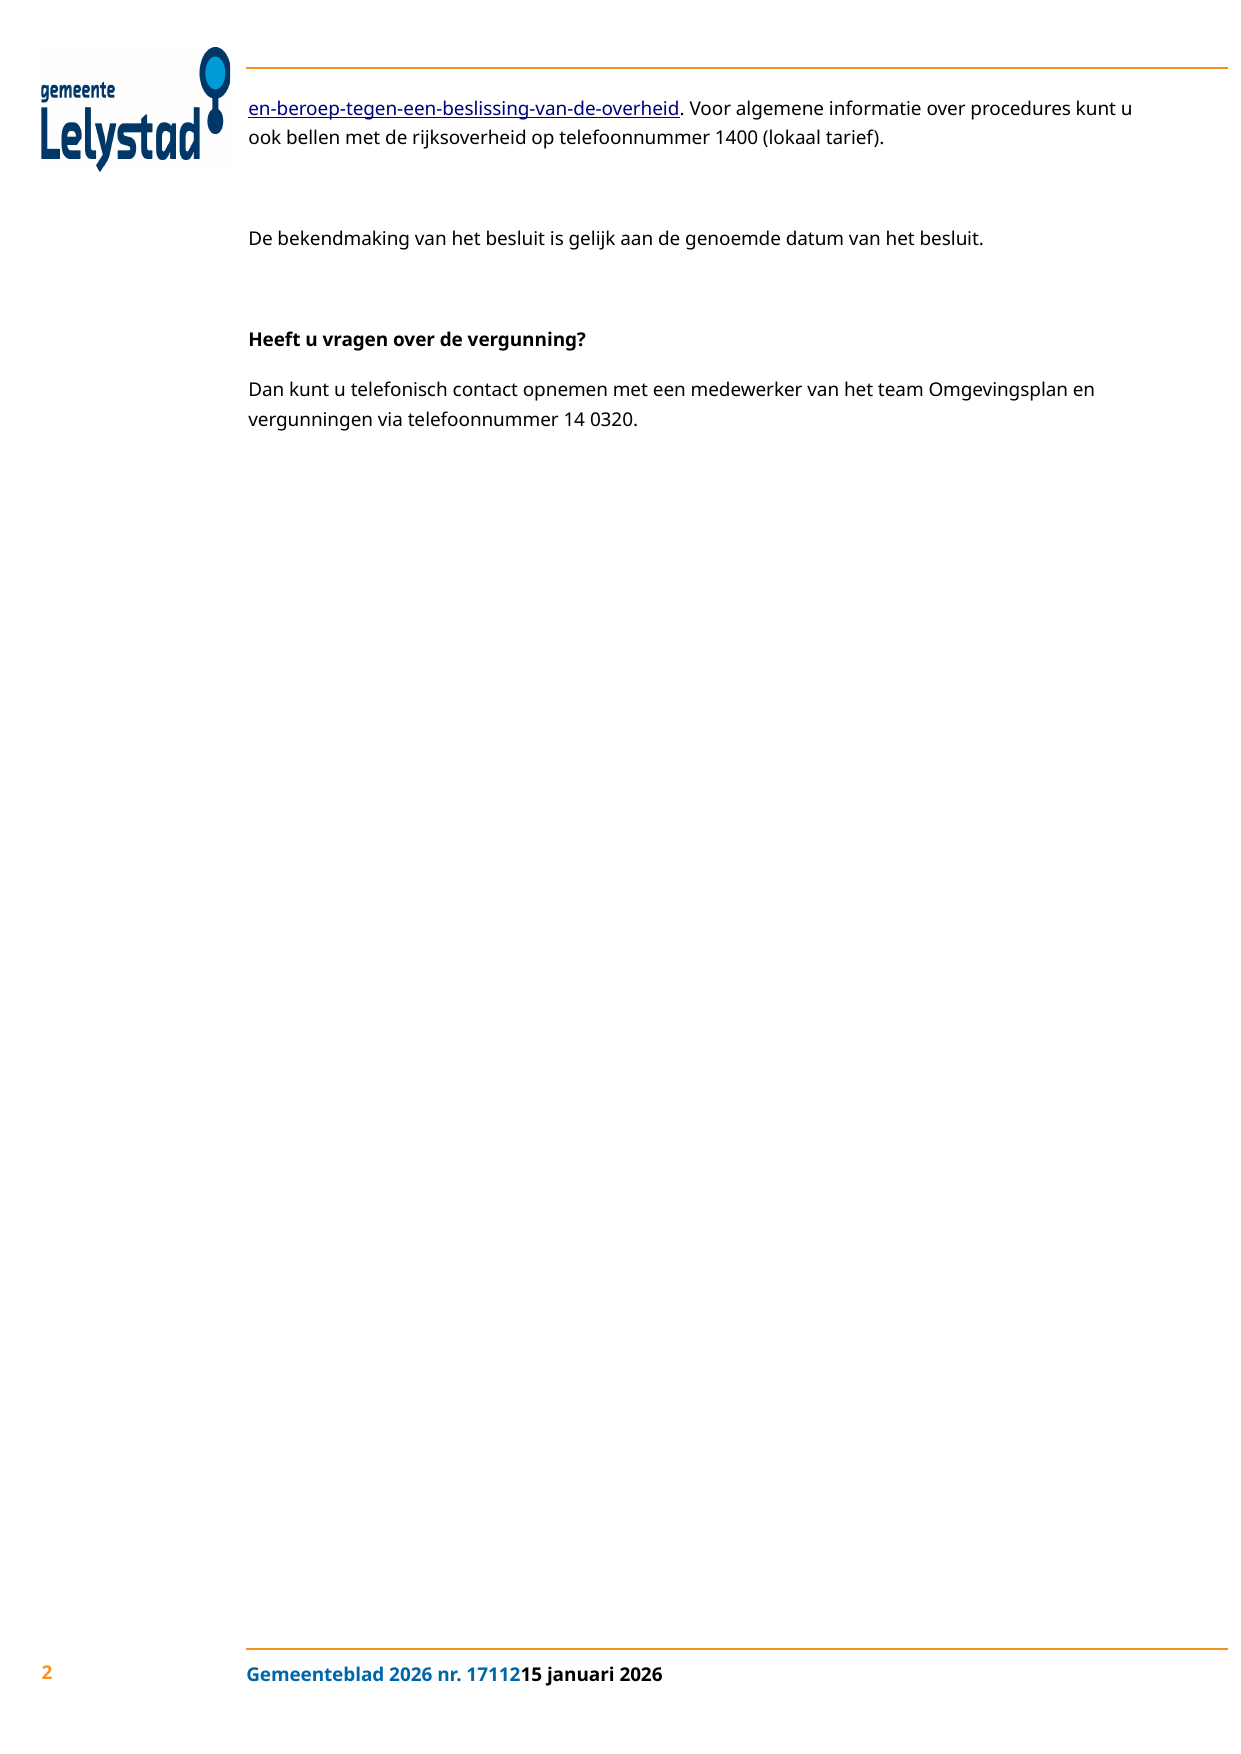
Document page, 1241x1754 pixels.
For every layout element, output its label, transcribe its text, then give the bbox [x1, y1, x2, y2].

text Dan kunt u telefonisch contact opnemen met een medewerker van het team Omgevingsplan en vergunningen via telefoonnummer 14 0320. [248, 376, 1152, 432]
text De bekendmaking van het besluit is gelijk aan de genoemde datum van het besluit. [248, 225, 1152, 251]
text en-beroep-tegen-een-beslissing-van-de-overheid. Voor algemene informatie over procedures kunt u ook bellen met de rijksoverheid op telefoonnummer 1400 (lokaal tarief). [248, 95, 1152, 150]
picture [41, 47, 231, 172]
text Heeft u vragen over de vergunning? [248, 326, 1152, 352]
